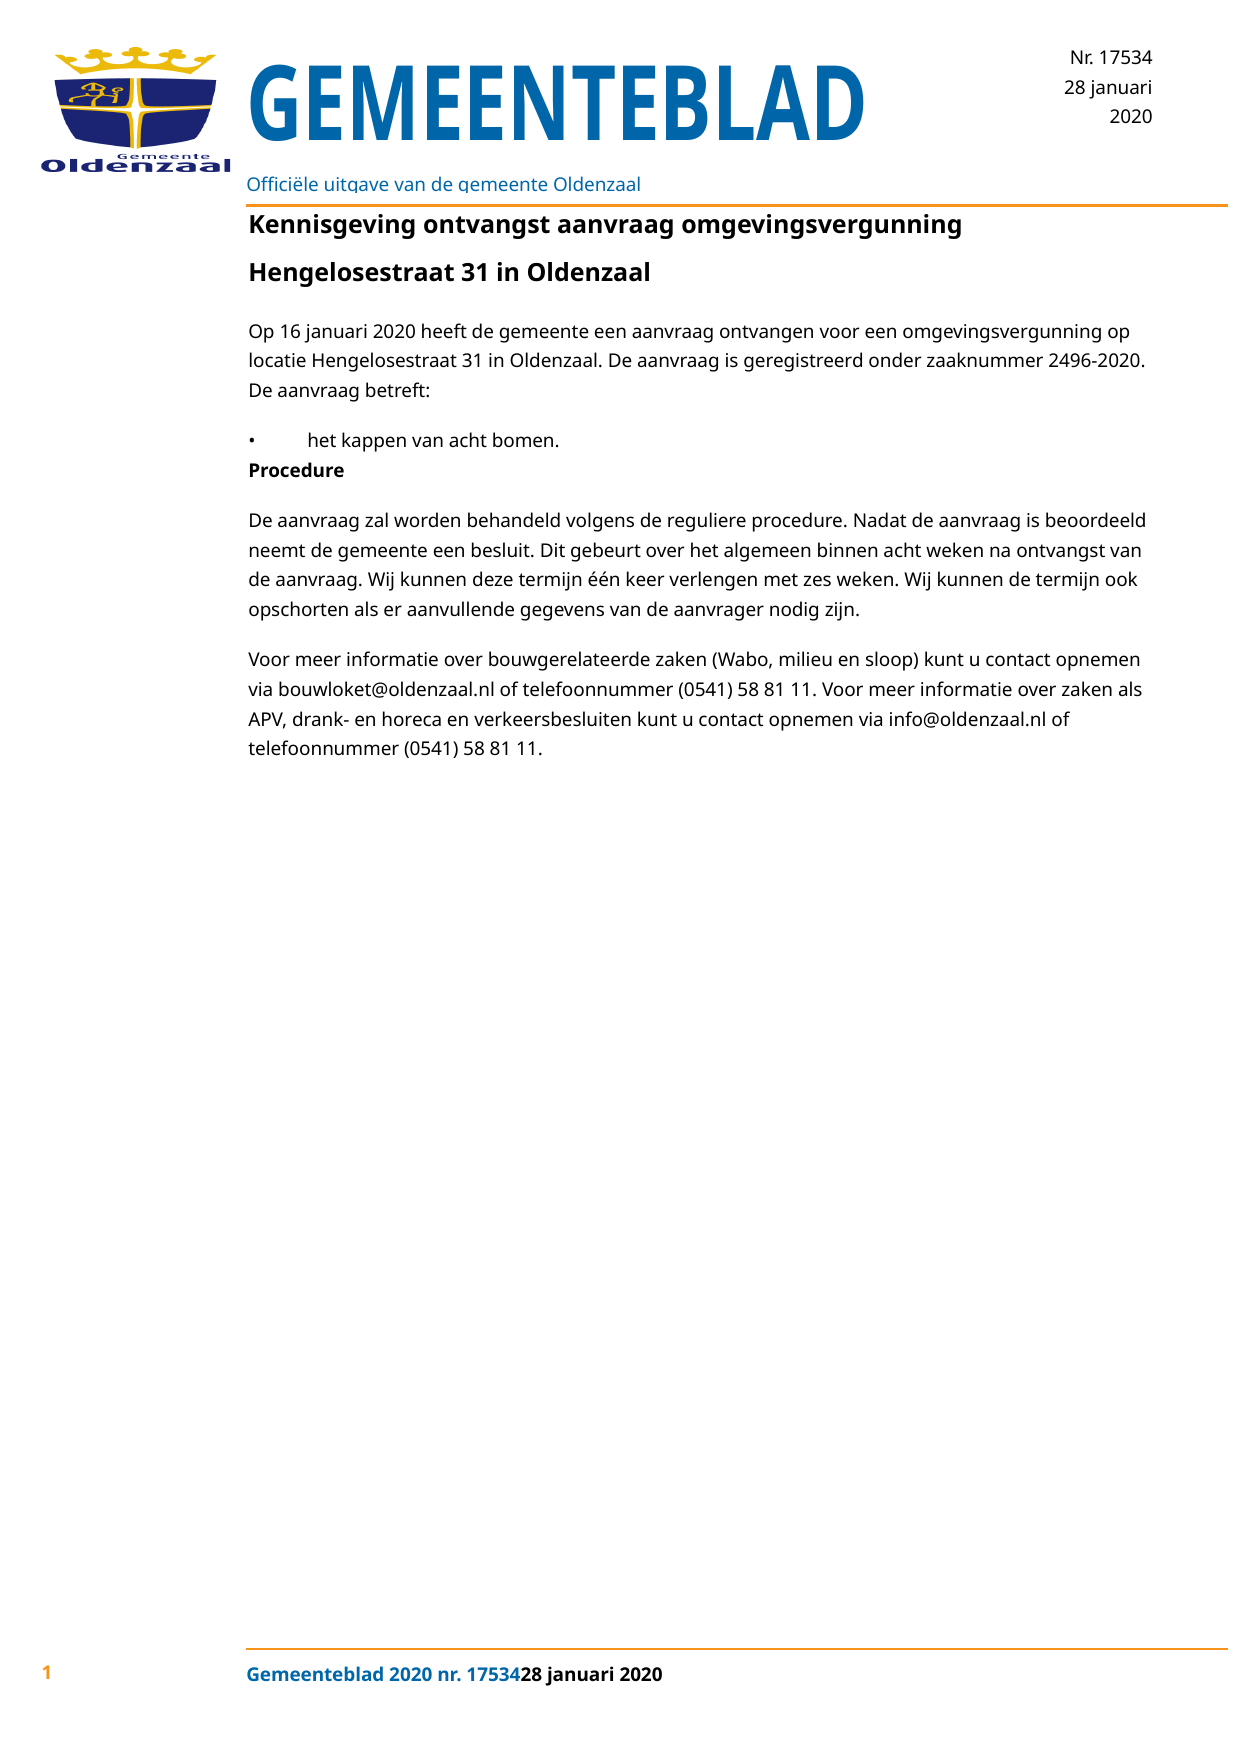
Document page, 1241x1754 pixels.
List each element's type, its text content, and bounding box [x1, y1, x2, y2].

picture [41, 47, 231, 172]
text De aanvraag zal worden behandeld volgens de reguliere procedure. Nadat de aanvraag is beoordeeld neemt de gemeente een besluit. Dit gebeurt over het algemeen binnen acht weken na ontvangst van de aanvraag. Wij kunnen deze termijn één keer verlengen met zes weken. Wij kunnen de termijn ook opschorten als er aanvullende gegevens van de aanvrager nodig zijn. [248, 507, 1152, 622]
text Op 16 januari 2020 heeft de gemeente een aanvraag ontvangen voor een omgevingsvergunning op locatie Hengelosestraat 31 in Oldenzaal. De aanvraag is geregistreerd onder zaaknummer 2496-2020. De aanvraag betreft: [248, 318, 1152, 403]
text Voor meer informatie over bouwgerelateerde zaken (Wabo, milieu en sloop) kunt u contact opnemen via bouwloket@oldenzaal.nl of telefoonnummer (0541) 58 81 11. Voor meer informatie over zaken als APV, drank- en horeca en verkeersbesluiten kunt u contact opnemen via info@oldenzaal.nl of telefoonnummer (0541) 58 81 11. [248, 647, 1152, 761]
list het kappen van acht bomen. [248, 427, 1152, 453]
text Procedure [248, 457, 1152, 483]
text Kennisgeving ontvangst aanvraag omgevingsvergunning Hengelosestraat 31 in Oldenzaal [248, 207, 1152, 288]
